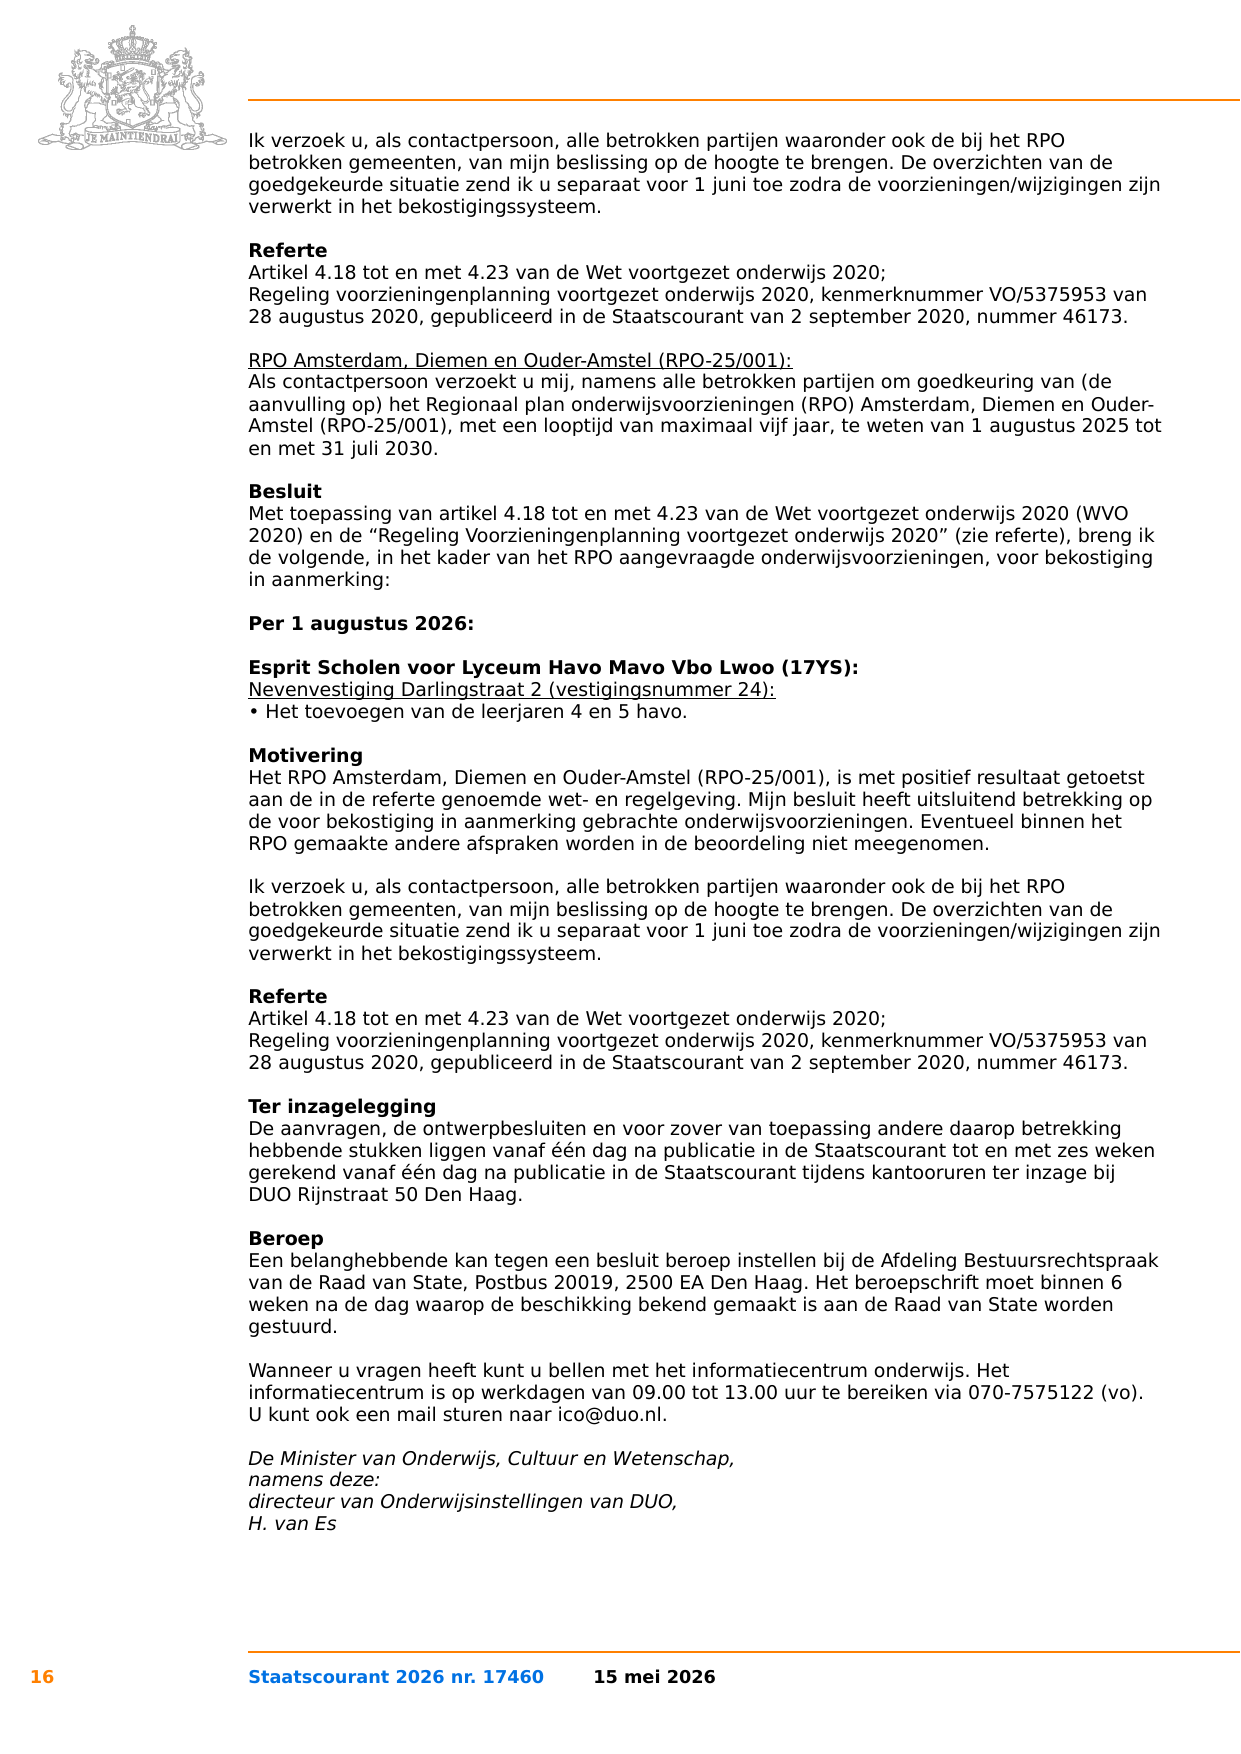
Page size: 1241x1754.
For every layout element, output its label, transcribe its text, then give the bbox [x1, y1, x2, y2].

text Referte [248, 240, 1163, 262]
text Met toepassing van artikel 4.18 tot en met 4.23 van de Wet voortgezet onderwijs 2020 (WVO 2020) en de “Regeling Voorzieningenplanning voortgezet onderwijs 2020” (zie referte), breng ik de volgende, in het kader van het RPO aangevraagde onderwijsvoorzieningen, voor bekostiging in aanmerking: [248, 503, 1163, 591]
text Besluit [248, 481, 1163, 503]
text Regeling voorzieningenplanning voortgezet onderwijs 2020, kenmerknummer VO/5375953 van 28 augustus 2020, gepubliceerd in de Staatscourant van 2 september 2020, nummer 46173. [248, 1030, 1163, 1074]
text • Het toevoegen van de leerjaren 4 en 5 havo. [248, 701, 1163, 723]
text RPO Amsterdam, Diemen en Ouder-Amstel (RPO-25/001): [248, 349, 1163, 371]
text Het RPO Amsterdam, Diemen en Ouder-Amstel (RPO-25/001), is met positief resultaat getoetst aan de in de referte genoemde wet- en regelgeving. Mijn besluit heeft uitsluitend betrekking op de voor bekostiging in aanmerking gebrachte onderwijsvoorzieningen. Eventueel binnen het RPO gemaakte andere afspraken worden in de beoordeling niet meegenomen. [248, 767, 1163, 854]
text Ter inzagelegging [248, 1096, 1163, 1118]
text Beroep [248, 1228, 1163, 1250]
text Per 1 augustus 2026: [248, 613, 1163, 635]
text Wanneer u vragen heeft kunt u bellen met het informatiecentrum onderwijs. Het informatiecentrum is op werkdagen van 09.00 tot 13.00 uur te bereiken via 070-7575122 (vo). U kunt ook een mail sturen naar ico@duo.nl. [248, 1359, 1163, 1426]
text Als contactpersoon verzoekt u mij, namens alle betrokken partijen om goedkeuring van (de aanvulling op) het Regionaal plan onderwijsvoorzieningen (RPO) Amsterdam, Diemen en Ouder-Amstel (RPO-25/001), met een looptijd van maximaal vijf jaar, te weten van 1 augustus 2025 tot en met 31 juli 2030. [248, 371, 1163, 459]
text Ik verzoek u, als contactpersoon, alle betrokken partijen waaronder ook de bij het RPO betrokken gemeenten, van mijn beslissing op de hoogte te brengen. De overzichten van de goedgekeurde situatie zend ik u separaat voor 1 juni toe zodra de voorzieningen/wijzigingen zijn verwerkt in het bekostigingssysteem. [248, 876, 1163, 964]
text Regeling voorzieningenplanning voortgezet onderwijs 2020, kenmerknummer VO/5375953 van 28 augustus 2020, gepubliceerd in de Staatscourant van 2 september 2020, nummer 46173. [248, 284, 1163, 328]
text Een belanghebbende kan tegen een besluit beroep instellen bij de Afdeling Bestuursrechtspraak van de Raad van State, Postbus 20019, 2500 EA Den Haag. Het beroepschrift moet binnen 6 weken na de dag waarop de beschikking bekend gemaakt is aan de Raad van State worden gestuurd. [248, 1250, 1163, 1338]
text Artikel 4.18 tot en met 4.23 van de Wet voortgezet onderwijs 2020; [248, 262, 1163, 284]
text Nevenvestiging Darlingstraat 2 (vestigingsnummer 24): [248, 679, 1163, 701]
text Motivering [248, 745, 1163, 767]
text Ik verzoek u, als contactpersoon, alle betrokken partijen waaronder ook de bij het RPO betrokken gemeenten, van mijn beslissing op de hoogte te brengen. De overzichten van de goedgekeurde situatie zend ik u separaat voor 1 juni toe zodra de voorzieningen/wijzigingen zijn verwerkt in het bekostigingssysteem. [248, 130, 1163, 218]
text Referte [248, 986, 1163, 1008]
picture [38, 25, 227, 150]
text De Minister van Onderwijs, Cultuur en Wetenschap, namens deze: directeur van Onderwijsinstellingen van DUO, H. van Es [248, 1447, 1163, 1535]
text Esprit Scholen voor Lyceum Havo Mavo Vbo Lwoo (17YS): [248, 657, 1163, 679]
text Artikel 4.18 tot en met 4.23 van de Wet voortgezet onderwijs 2020; [248, 1008, 1163, 1030]
text De aanvragen, de ontwerpbesluiten en voor zover van toepassing andere daarop betrekking hebbende stukken liggen vanaf één dag na publicatie in de Staatscourant tot en met zes weken gerekend vanaf één dag na publicatie in de Staatscourant tijdens kantooruren ter inzage bij DUO Rijnstraat 50 Den Haag. [248, 1118, 1163, 1206]
